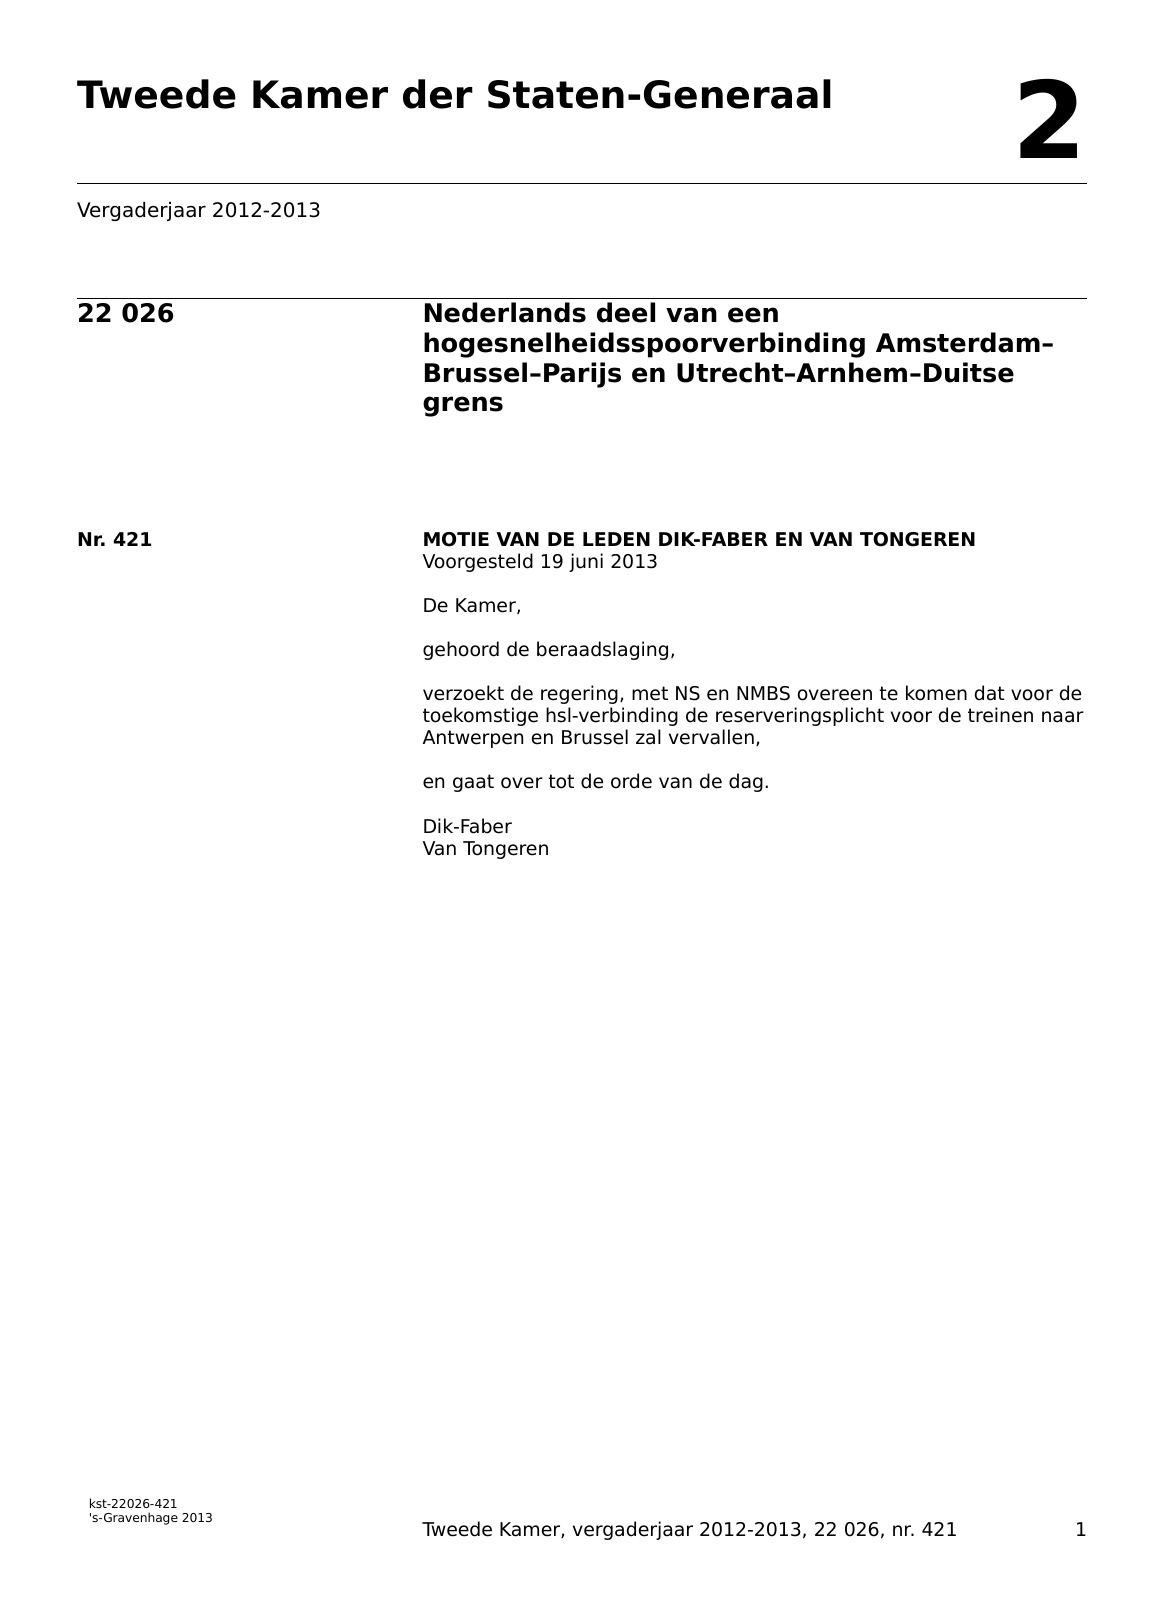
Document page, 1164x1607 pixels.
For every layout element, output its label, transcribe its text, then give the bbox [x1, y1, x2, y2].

text kst-22026-421 [88, 1497, 323, 1511]
text verzoekt de regering, met NS en NMBS overeen te komen dat voor de toekomstige hsl-verbinding de reserveringsplicht voor de treinen naar Antwerpen en Brussel zal vervallen, [422, 683, 1087, 749]
text gehoord de beraadslaging, [422, 639, 1087, 661]
text Van Tongeren [422, 837, 1087, 859]
text Voorgesteld 19 juni 2013 [422, 551, 1087, 573]
text 's-Gravenhage 2013 [88, 1511, 323, 1525]
text Dik-Faber [422, 816, 1087, 837]
subtitle Nr. 421 MOTIE VAN DE LEDEN DIK-FABER EN VAN TONGEREN [77, 529, 1087, 551]
table_cell Vergaderjaar 2012-2013 [77, 184, 1087, 298]
text en gaat over tot de orde van de dag. [422, 771, 1087, 793]
table_header 2 [886, 59, 1087, 183]
text De Kamer, [422, 595, 1087, 617]
table_header Tweede Kamer der Staten-Generaal [77, 59, 886, 183]
subtitle 22 026 Nederlands deel van een hogesnelheidsspoorverbinding Amsterdam–Brussel–Parijs en Utrecht–Arnhem–Duitse grens [77, 299, 1087, 418]
